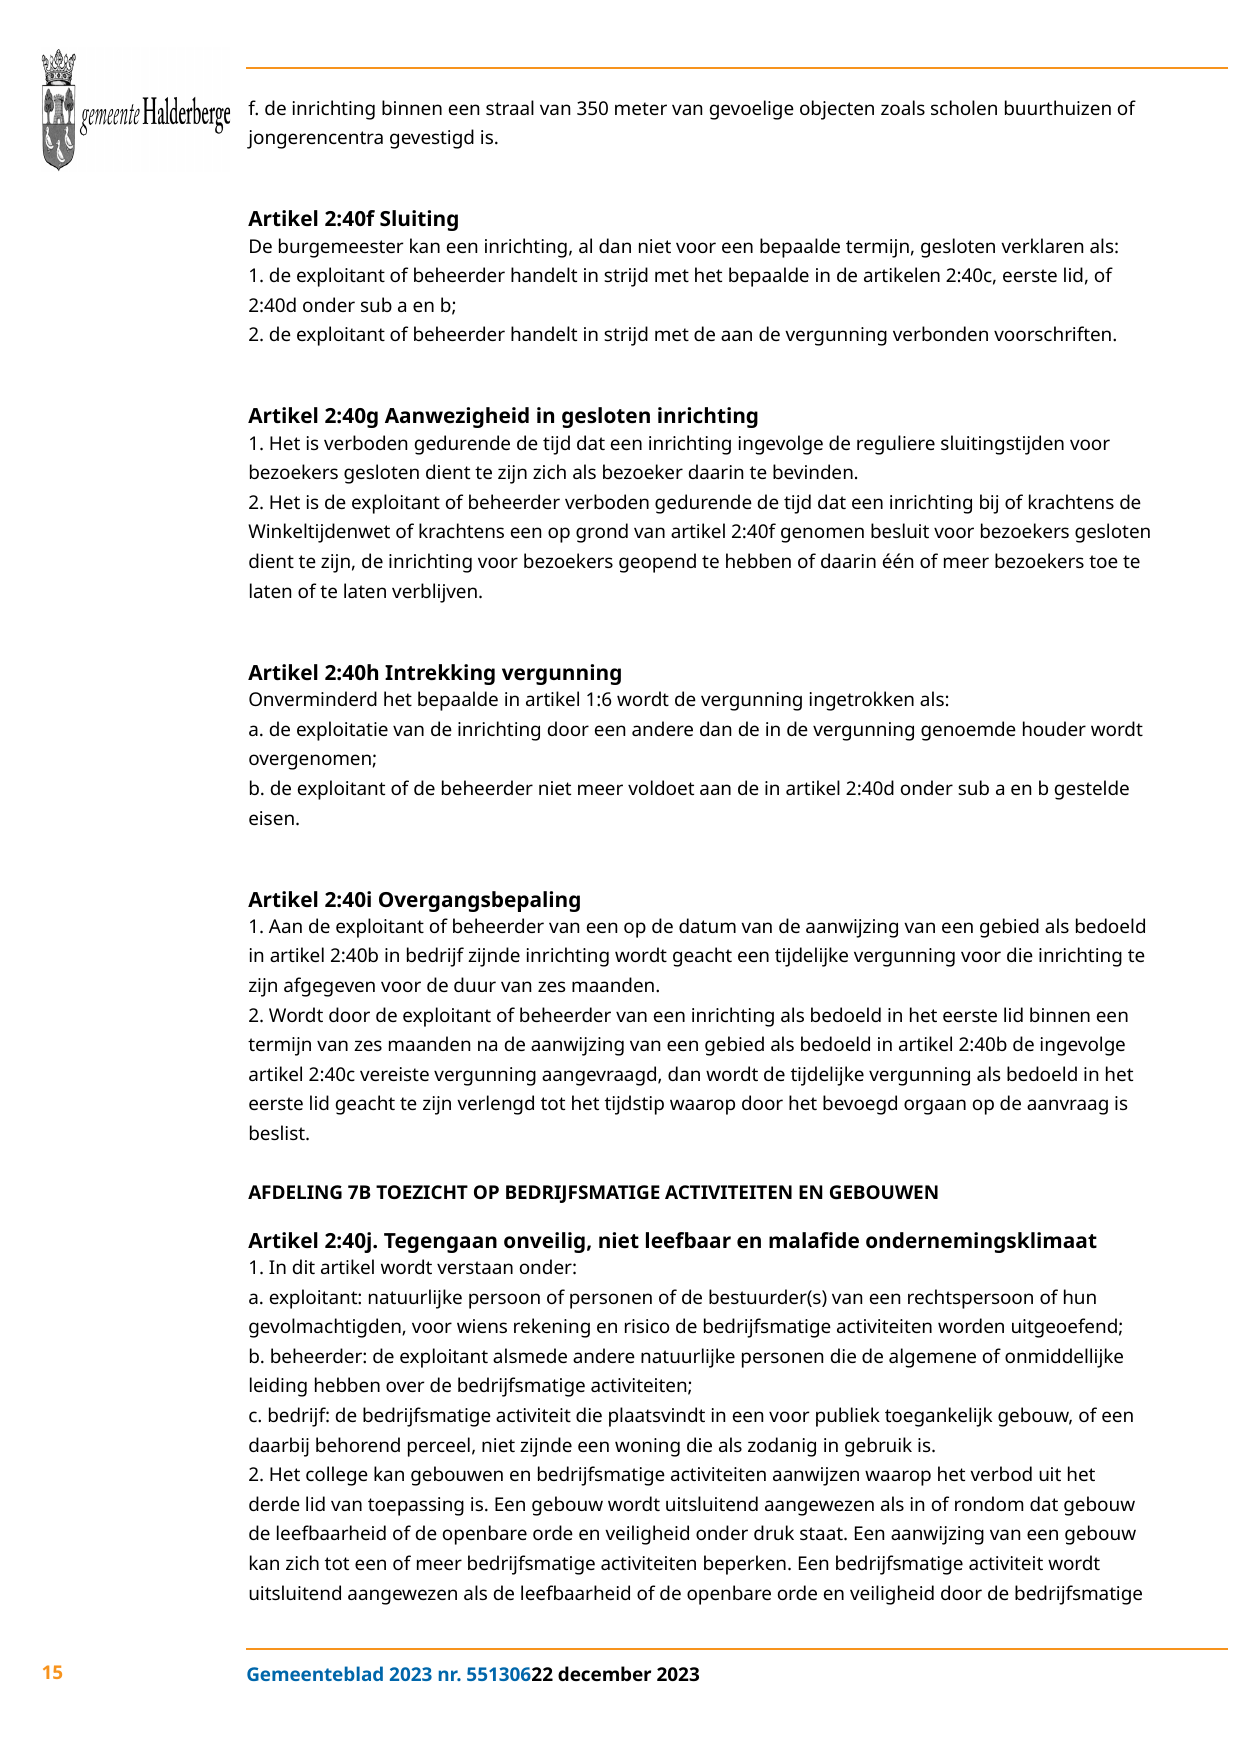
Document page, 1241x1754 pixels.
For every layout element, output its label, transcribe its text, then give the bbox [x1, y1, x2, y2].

text c. bedrijf: de bedrijfsmatige activiteit die plaatsvindt in een voor publiek toegankelijk gebouw, of een daarbij behorend perceel, niet zijnde een woning die als zodanig in gebruik is. [248, 1402, 1152, 1458]
text f. de inrichting binnen een straal van 350 meter van gevoelige objecten zoals scholen buurthuizen of jongerencentra gevestigd is. [248, 95, 1152, 150]
text 2. de exploitant of beheerder handelt in strijd met de aan de vergunning verbonden voorschriften. [248, 322, 1152, 347]
text b. beheerder: de exploitant alsmede andere natuurlijke personen die de algemene of onmiddellijke leiding hebben over de bedrijfsmatige activiteiten; [248, 1343, 1152, 1398]
text 1. In dit artikel wordt verstaan onder: [248, 1254, 1152, 1280]
text 2. Wordt door de exploitant of beheerder van een inrichting als bedoeld in het eerste lid binnen een termijn van zes maanden na de aanwijzing van een gebied als bedoeld in artikel 2:40b de ingevolge artikel 2:40c vereiste vergunning aangevraagd, dan wordt de tijdelijke vergunning als bedoeld in het eerste lid geacht te zijn verlengd tot het tijdstip waarop door het bevoegd orgaan op de aanvraag is beslist. [248, 1002, 1152, 1146]
text Onverminderd het bepaalde in artikel 1:6 wordt de vergunning ingetrokken als: [248, 686, 1152, 712]
text Artikel 2:40j. Tegengaan onveilig, niet leefbaar en malafide ondernemingsklimaat [248, 1226, 1152, 1254]
text Artikel 2:40g Aanwezigheid in gesloten inrichting [248, 402, 1152, 430]
text Artikel 2:40f Sluiting [248, 204, 1152, 233]
text 1. Aan de exploitant of beheerder van een op de datum van de aanwijzing van een gebied als bedoeld in artikel 2:40b in bedrijf zijnde inrichting wordt geacht een tijdelijke vergunning voor die inrichting te zijn afgegeven voor de duur van zes maanden. [248, 913, 1152, 998]
picture [41, 47, 231, 172]
text Artikel 2:40h Intrekking vergunning [248, 658, 1152, 686]
text De burgemeester kan een inrichting, al dan niet voor een bepaalde termijn, gesloten verklaren als: [248, 233, 1152, 258]
text 1. Het is verboden gedurende de tijd dat een inrichting ingevolge de reguliere sluitingstijden voor bezoekers gesloten dient te zijn zich als bezoeker daarin te bevinden. [248, 430, 1152, 485]
text b. de exploitant of de beheerder niet meer voldoet aan de in artikel 2:40d onder sub a en b gestelde eisen. [248, 775, 1152, 830]
text a. exploitant: natuurlijke persoon of personen of de bestuurder(s) van een rechtspersoon of hun gevolmachtigden, voor wiens rekening en risico de bedrijfsmatige activiteiten worden uitgeoefend; [248, 1284, 1152, 1339]
text 2. Het college kan gebouwen en bedrijfsmatige activiteiten aanwijzen waarop het verbod uit het derde lid van toepassing is. Een gebouw wordt uitsluitend aangewezen als in of rondom dat gebouw de leefbaarheid of de openbare orde en veiligheid onder druk staat. Een aanwijzing van een gebouw kan zich tot een of meer bedrijfsmatige activiteiten beperken. Een bedrijfsmatige activiteit wordt uitsluitend aangewezen als de leefbaarheid of de openbare orde en veiligheid door de bedrijfsmatige [248, 1461, 1152, 1606]
text a. de exploitatie van de inrichting door een andere dan de in de vergunning genoemde houder wordt overgenomen; [248, 716, 1152, 771]
text AFDELING 7B TOEZICHT OP BEDRIJFSMATIGE ACTIVITEITEN EN GEBOUWEN [248, 1179, 1152, 1205]
text 1. de exploitant of beheerder handelt in strijd met het bepaalde in de artikelen 2:40c, eerste lid, of 2:40d onder sub a en b; [248, 262, 1152, 318]
text 2. Het is de exploitant of beheerder verboden gedurende de tijd dat een inrichting bij of krachtens de Winkeltijdenwet of krachtens een op grond van artikel 2:40f genomen besluit voor bezoekers gesloten dient te zijn, de inrichting voor bezoekers geopend te hebben of daarin één of meer bezoekers toe te laten of te laten verblijven. [248, 489, 1152, 604]
text Artikel 2:40i Overgangsbepaling [248, 885, 1152, 913]
